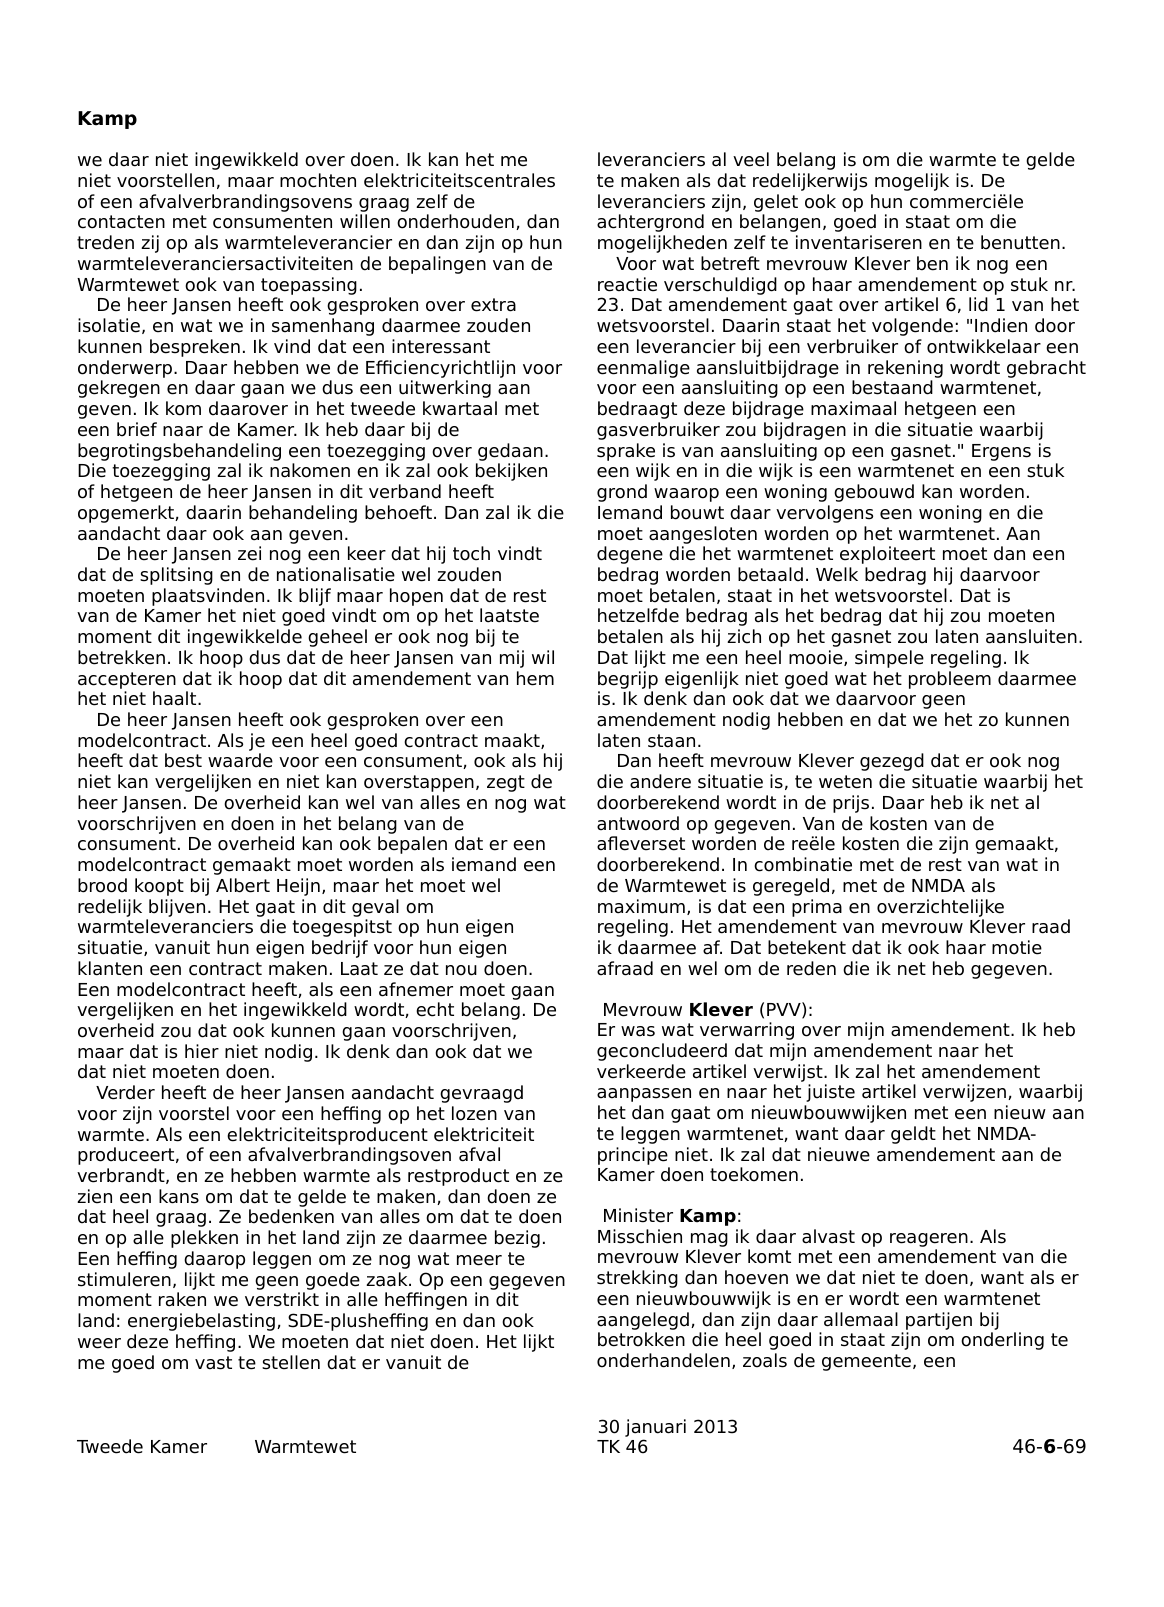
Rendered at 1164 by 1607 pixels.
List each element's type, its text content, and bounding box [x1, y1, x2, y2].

text we daar niet ingewikkeld over doen. Ik kan het me niet voorstellen, maar mochten elektriciteitscentrales of een afvalverbrandingsovens graag zelf de contacten met consumenten willen onderhouden, dan treden zij op als warmteleverancier en dan zijn op hun warmteleveranciersactiviteiten de bepalingen van de Warmtewet ook van toepassing. [77, 150, 567, 295]
text Mevrouw Klever (PVV): [596, 999, 1087, 1020]
text De heer Jansen heeft ook gesproken over extra isolatie, en wat we in samenhang daarmee zouden kunnen bespreken. Ik vind dat een interessant onderwerp. Daar hebben we de Efficiencyrichtlijn voor gekregen en daar gaan we dus een uitwerking aan geven. Ik kom daarover in het tweede kwartaal met een brief naar de Kamer. Ik heb daar bij de begrotingsbehandeling een toezegging over gedaan. Die toezegging zal ik nakomen en ik zal ook bekijken of hetgeen de heer Jansen in dit verband heeft opgemerkt, daarin behandeling behoeft. Dan zal ik die aandacht daar ook aan geven. [77, 295, 567, 544]
text De heer Jansen zei nog een keer dat hij toch vindt dat de splitsing en de nationalisatie wel zouden moeten plaatsvinden. Ik blijf maar hopen dat de rest van de Kamer het niet goed vindt om op het laatste moment dit ingewikkelde geheel er ook nog bij te betrekken. Ik hoop dus dat de heer Jansen van mij wil accepteren dat ik hoop dat dit amendement van hem het niet haalt. [77, 544, 567, 710]
text Minister Kamp: [596, 1206, 1087, 1227]
text Dan heeft mevrouw Klever gezegd dat er ook nog die andere situatie is, te weten die situatie waarbij het doorberekend wordt in de prijs. Daar heb ik net al antwoord op gegeven. Van de kosten van de afleverset worden de reële kosten die zijn gemaakt, doorberekend. In combinatie met de rest van wat in de Warmtewet is geregeld, met de NMDA als maximum, is dat een prima en overzichtelijke regeling. Het amendement van mevrouw Klever raad ik daarmee af. Dat betekent dat ik ook haar motie afraad en wel om de reden die ik net heb gegeven. [596, 751, 1087, 979]
text Voor wat betreft mevrouw Klever ben ik nog een reactie verschuldigd op haar amendement op stuk nr. 23. Dat amendement gaat over artikel 6, lid 1 van het wetsvoorstel. Daarin staat het volgende: "Indien door een leverancier bij een verbruiker of ontwikkelaar een eenmalige aansluitbijdrage in rekening wordt gebracht voor een aansluiting op een bestaand warmtenet, bedraagt deze bijdrage maximaal hetgeen een gasverbruiker zou bijdragen in die situatie waarbij sprake is van aansluiting op een gasnet." Ergens is een wijk en in die wijk is een warmtenet en een stuk grond waarop een woning gebouwd kan worden. Iemand bouwt daar vervolgens een woning en die moet aangesloten worden op het warmtenet. Aan degene die het warmtenet exploiteert moet dan een bedrag worden betaald. Welk bedrag hij daarvoor moet betalen, staat in het wetsvoorstel. Dat is hetzelfde bedrag als het bedrag dat hij zou moeten betalen als hij zich op het gasnet zou laten aansluiten. Dat lijkt me een heel mooie, simpele regeling. Ik begrijp eigenlijk niet goed wat het probleem daarmee is. Ik denk dan ook dat we daarvoor geen amendement nodig hebben en dat we het zo kunnen laten staan. [596, 254, 1087, 751]
text leveranciers al veel belang is om die warmte te gelde te maken als dat redelijkerwijs mogelijk is. De leveranciers zijn, gelet ook op hun commerciële achtergrond en belangen, goed in staat om die mogelijkheden zelf te inventariseren en te benutten. [596, 150, 1087, 254]
text Misschien mag ik daar alvast op reageren. Als mevrouw Klever komt met een amendement van die strekking dan hoeven we dat niet te doen, want als er een nieuwbouwwijk is en er wordt een warmtenet aangelegd, dan zijn daar allemaal partijen bij betrokken die heel goed in staat zijn om onderling te onderhandelen, zoals de gemeente, een [596, 1227, 1087, 1372]
text Er was wat verwarring over mijn amendement. Ik heb geconcludeerd dat mijn amendement naar het verkeerde artikel verwijst. Ik zal het amendement aanpassen en naar het juiste artikel verwijzen, waarbij het dan gaat om nieuwbouwwijken met een nieuw aan te leggen warmtenet, want daar geldt het NMDA-principe niet. Ik zal dat nieuwe amendement aan de Kamer doen toekomen. [596, 1020, 1087, 1186]
text Verder heeft de heer Jansen aandacht gevraagd voor zijn voorstel voor een heffing op het lozen van warmte. Als een elektriciteitsproducent elektriciteit produceert, of een afvalverbrandingsoven afval verbrandt, en ze hebben warmte als restproduct en ze zien een kans om dat te gelde te maken, dan doen ze dat heel graag. Ze bedenken van alles om dat te doen en op alle plekken in het land zijn ze daarmee bezig. Een heffing daarop leggen om ze nog wat meer te stimuleren, lijkt me geen goede zaak. Op een gegeven moment raken we verstrikt in alle heffingen in dit land: energiebelasting, SDE-plusheffing en dan ook weer deze heffing. We moeten dat niet doen. Het lijkt me goed om vast te stellen dat er vanuit de [77, 1083, 567, 1373]
text De heer Jansen heeft ook gesproken over een modelcontract. Als je een heel goed contract maakt, heeft dat best waarde voor een consument, ook als hij niet kan vergelijken en niet kan overstappen, zegt de heer Jansen. De overheid kan wel van alles en nog wat voorschrijven en doen in het belang van de consument. De overheid kan ook bepalen dat er een modelcontract gemaakt moet worden als iemand een brood koopt bij Albert Heijn, maar het moet wel redelijk blijven. Het gaat in dit geval om warmteleveranciers die toegespitst op hun eigen situatie, vanuit hun eigen bedrijf voor hun eigen klanten een contract maken. Laat ze dat nou doen. Een modelcontract heeft, als een afnemer moet gaan vergelijken en het ingewikkeld wordt, echt belang. De overheid zou dat ook kunnen gaan voorschrijven, maar dat is hier niet nodig. Ik denk dan ook dat we dat niet moeten doen. [77, 710, 567, 1083]
